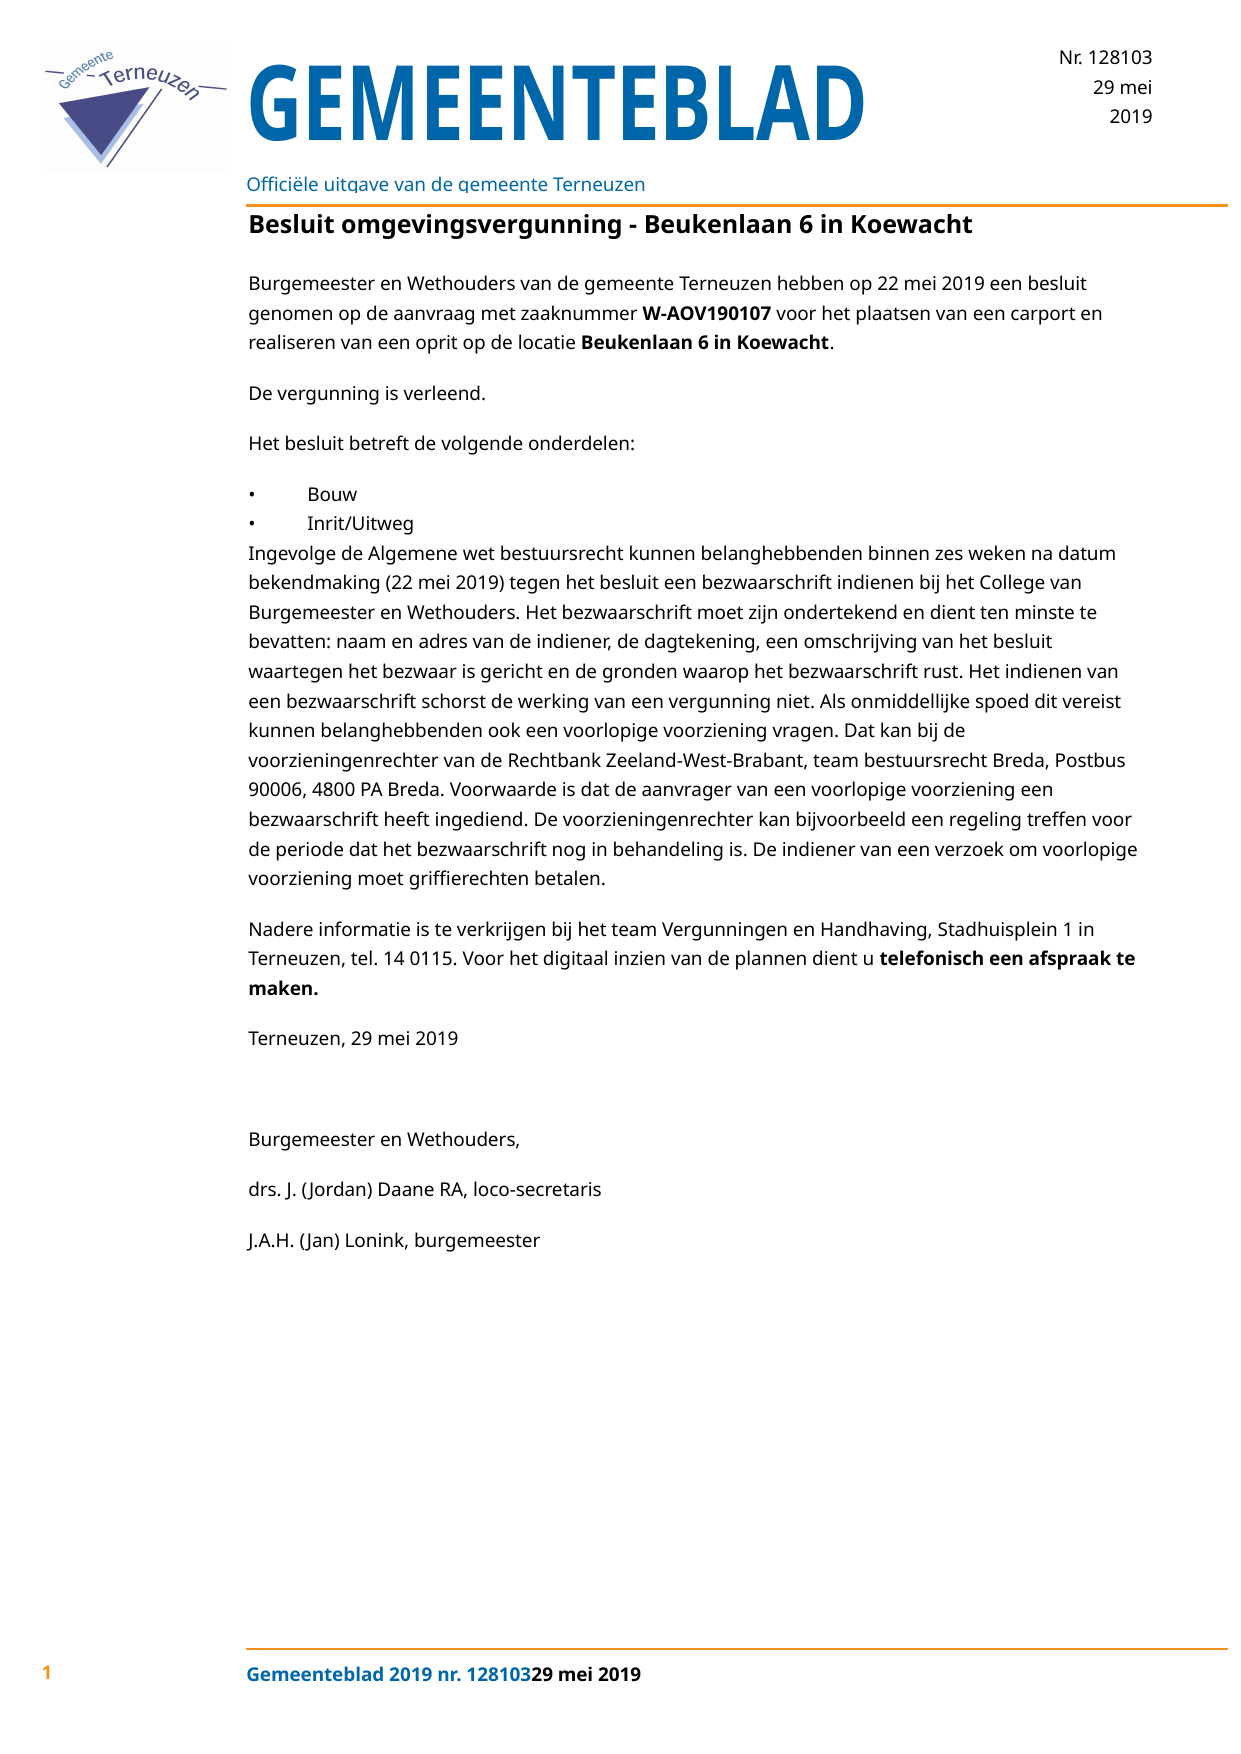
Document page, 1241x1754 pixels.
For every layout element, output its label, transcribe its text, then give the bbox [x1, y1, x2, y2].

text Burgemeester en Wethouders van de gemeente Terneuzen hebben op 22 mei 2019 een besluit genomen op de aanvraag met zaaknummer W-AOV190107 voor het plaatsen van een carport en realiseren van een oprit op de locatie Beukenlaan 6 in Koewacht. [248, 270, 1152, 355]
text Besluit omgevingsvergunning - Beukenlaan 6 in Koewacht [248, 207, 1152, 241]
list Inrit/Uitweg [248, 510, 1152, 536]
text Nadere informatie is te verkrijgen bij het team Vergunningen en Handhaving, Stadhuisplein 1 in Terneuzen, tel. 14 0115. Voor het digitaal inzien van de plannen dient u telefonisch een afspraak te maken. [248, 916, 1152, 1001]
text Ingevolge de Algemene wet bestuursrecht kunnen belanghebbenden binnen zes weken na datum bekendmaking (22 mei 2019) tegen het besluit een bezwaarschrift indienen bij het College van Burgemeester en Wethouders. Het bezwaarschrift moet zijn ondertekend en dient ten minste te bevatten: naam en adres van de indiener, de dagtekening, een omschrijving van het besluit waartegen het bezwaar is gericht en de gronden waarop het bezwaarschrift rust. Het indienen van een bezwaarschrift schorst de werking van een vergunning niet. Als onmiddellijke spoed dit vereist kunnen belanghebbenden ook een voorlopige voorziening vragen. Dat kan bij de voorzieningenrechter van de Rechtbank Zeeland-West-Brabant, team bestuursrecht Breda, Postbus 90006, 4800 PA Breda. Voorwaarde is dat de aanvrager van een voorlopige voorziening een bezwaarschrift heeft ingediend. De voorzieningenrechter kan bijvoorbeeld een regeling treffen voor de periode dat het bezwaarschrift nog in behandeling is. De indiener van een verzoek om voorlopige voorziening moet griffierechten betalen. [248, 540, 1152, 891]
text Burgemeester en Wethouders, [248, 1126, 1152, 1152]
text J.A.H. (Jan) Lonink, burgemeester [248, 1227, 1152, 1253]
text De vergunning is verleend. [248, 380, 1152, 406]
list Bouw [248, 481, 1152, 506]
picture [41, 47, 231, 172]
text Het besluit betreft de volgende onderdelen: [248, 430, 1152, 456]
text drs. J. (Jordan) Daane RA, loco-secretaris [248, 1177, 1152, 1202]
text Terneuzen, 29 mei 2019 [248, 1025, 1152, 1051]
